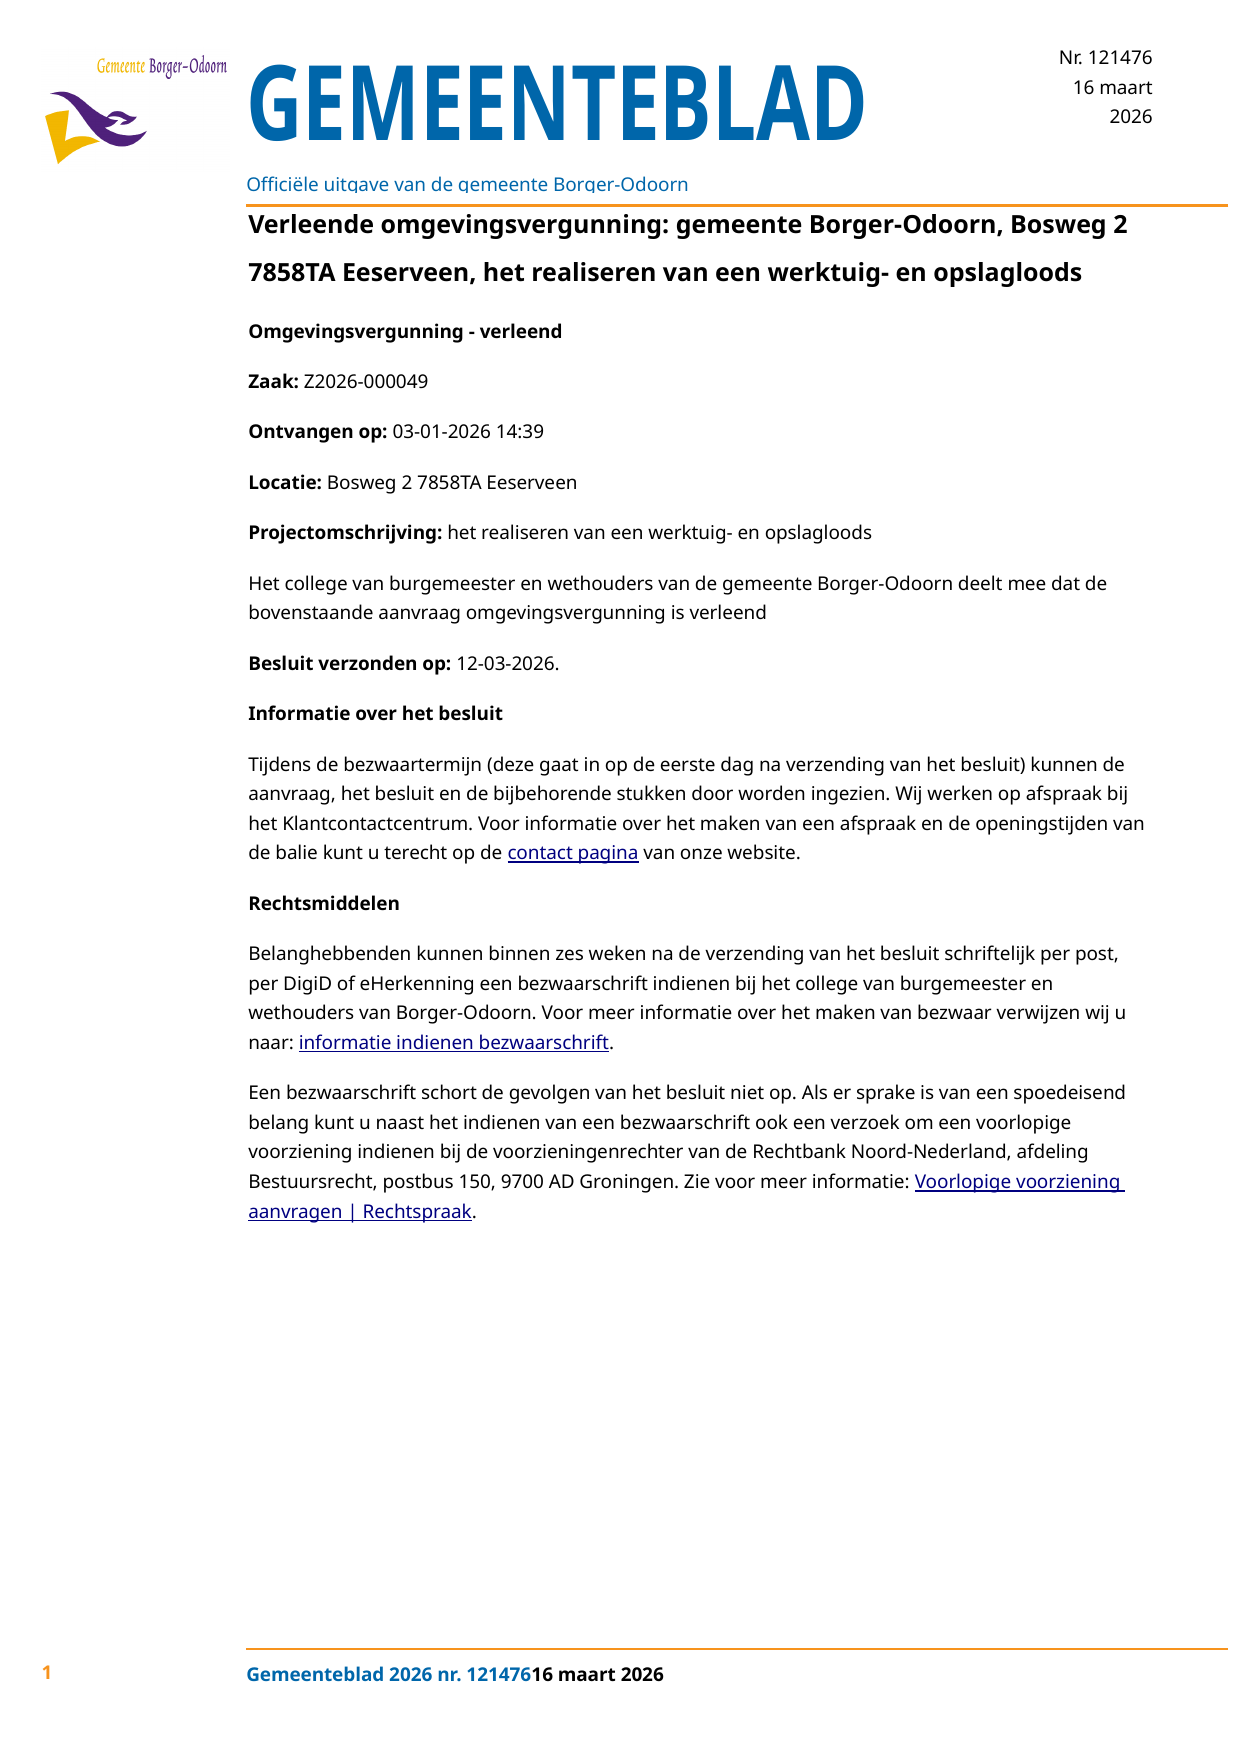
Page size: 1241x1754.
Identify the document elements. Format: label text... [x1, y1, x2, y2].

text Belanghebbenden kunnen binnen zes weken na de verzending van het besluit schriftelijk per post, per DigiD of eHerkenning een bezwaarschrift indienen bij het college van burgemeester en wethouders van Borger-Odoorn. Voor meer informatie over het maken van bezwaar verwijzen wij u naar: informatie indienen bezwaarschrift. [248, 940, 1152, 1055]
picture [41, 47, 231, 172]
text Besluit verzonden op: 12-03-2026. [248, 650, 1152, 676]
text Projectomschrijving: het realiseren van een werktuig- en opslagloods [248, 519, 1152, 545]
text Rechtsmiddelen [248, 890, 1152, 916]
text Ontvangen op: 03-01-2026 14:39 [248, 419, 1152, 444]
text Zaak: Z2026-000049 [248, 368, 1152, 394]
text Verleende omgevingsvergunning: gemeente Borger-Odoorn, Bosweg 2 7858TA Eeserveen, het realiseren van een werktuig- en opslagloods [248, 207, 1152, 288]
text Tijdens de bezwaartermijn (deze gaat in op de eerste dag na verzending van het besluit) kunnen de aanvraag, het besluit en de bijbehorende stukken door worden ingezien. Wij werken op afspraak bij het Klantcontactcentrum. Voor informatie over het maken van een afspraak en de openingstijden van de balie kunt u terecht op de contact pagina van onze website. [248, 751, 1152, 865]
text Informatie over het besluit [248, 700, 1152, 726]
text Omgevingsvergunning - verleend [248, 318, 1152, 344]
text Het college van burgemeester en wethouders van de gemeente Borger-Odoorn deelt mee dat de bovenstaande aanvraag omgevingsvergunning is verleend [248, 570, 1152, 625]
text Een bezwaarschrift schort de gevolgen van het besluit niet op. Als er sprake is van een spoedeisend belang kunt u naast het indienen van een bezwaarschrift ook een verzoek om een voorlopige voorziening indienen bij de voorzieningenrechter van de Rechtbank Noord-Nederland, afdeling Bestuursrecht, postbus 150, 9700 AD Groningen. Zie voor meer informatie: Voorlopige voorziening aanvragen | Rechtspraak. [248, 1079, 1152, 1224]
text Locatie: Bosweg 2 7858TA Eeserveen [248, 469, 1152, 495]
